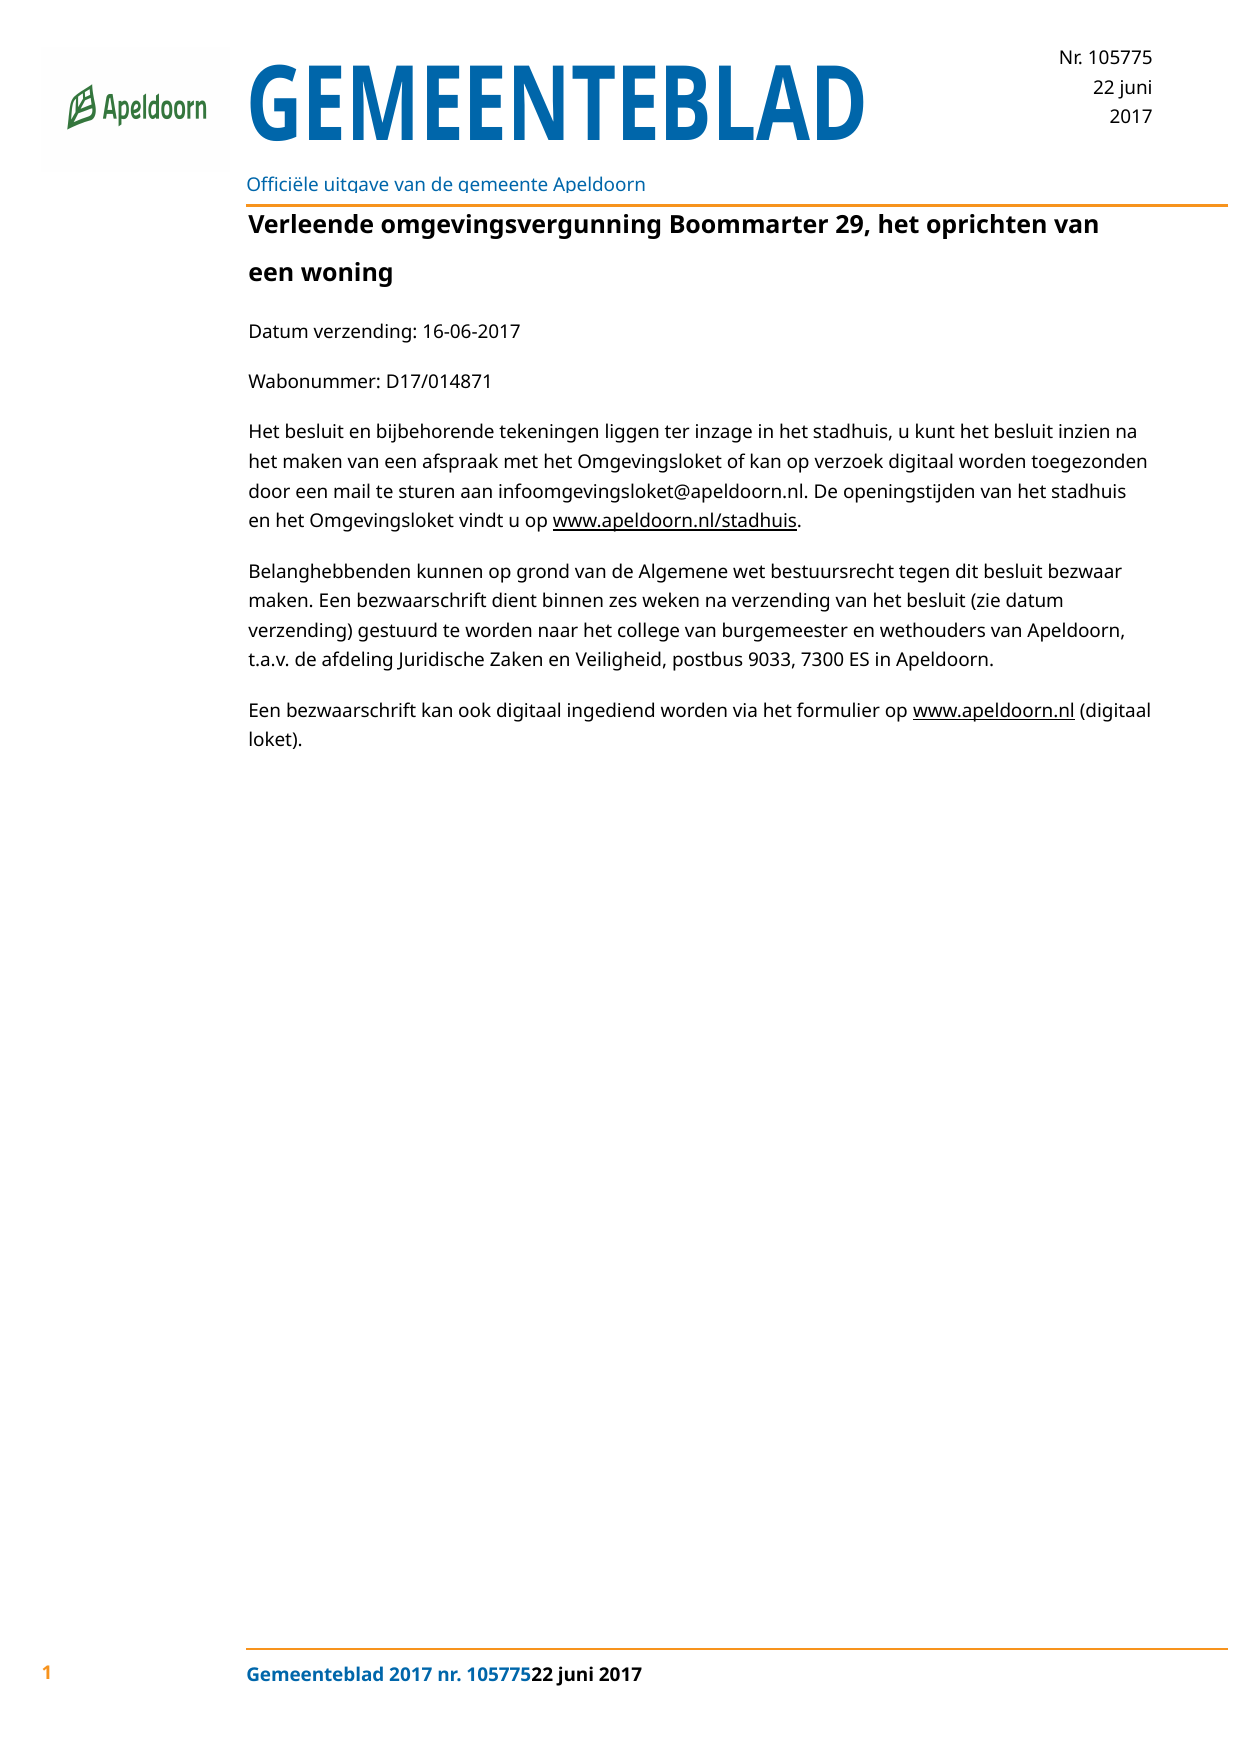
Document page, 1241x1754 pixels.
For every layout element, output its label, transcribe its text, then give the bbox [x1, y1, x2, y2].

text Het besluit en bijbehorende tekeningen liggen ter inzage in het stadhuis, u kunt het besluit inzien na het maken van een afspraak met het Omgevingsloket of kan op verzoek digitaal worden toegezonden door een mail te sturen aan infoomgevingsloket@apeldoorn.nl. De openingstijden van het stadhuis en het Omgevingsloket vindt u op www.apeldoorn.nl/stadhuis. [248, 419, 1152, 533]
text Een bezwaarschrift kan ook digitaal ingediend worden via het formulier op www.apeldoorn.nl (digitaal loket). [248, 697, 1152, 752]
text Datum verzending: 16-06-2017 [248, 318, 1152, 344]
text Wabonummer: D17/014871 [248, 368, 1152, 394]
picture [41, 47, 231, 172]
text Belanghebbenden kunnen op grond van de Algemene wet bestuursrecht tegen dit besluit bezwaar maken. Een bezwaarschrift dient binnen zes weken na verzending van het besluit (zie datum verzending) gestuurd te worden naar het college van burgemeester en wethouders van Apeldoorn, t.a.v. de afdeling Juridische Zaken en Veiligheid, postbus 9033, 7300 ES in Apeldoorn. [248, 558, 1152, 672]
text Verleende omgevingsvergunning Boommarter 29, het oprichten van een woning [248, 207, 1152, 288]
